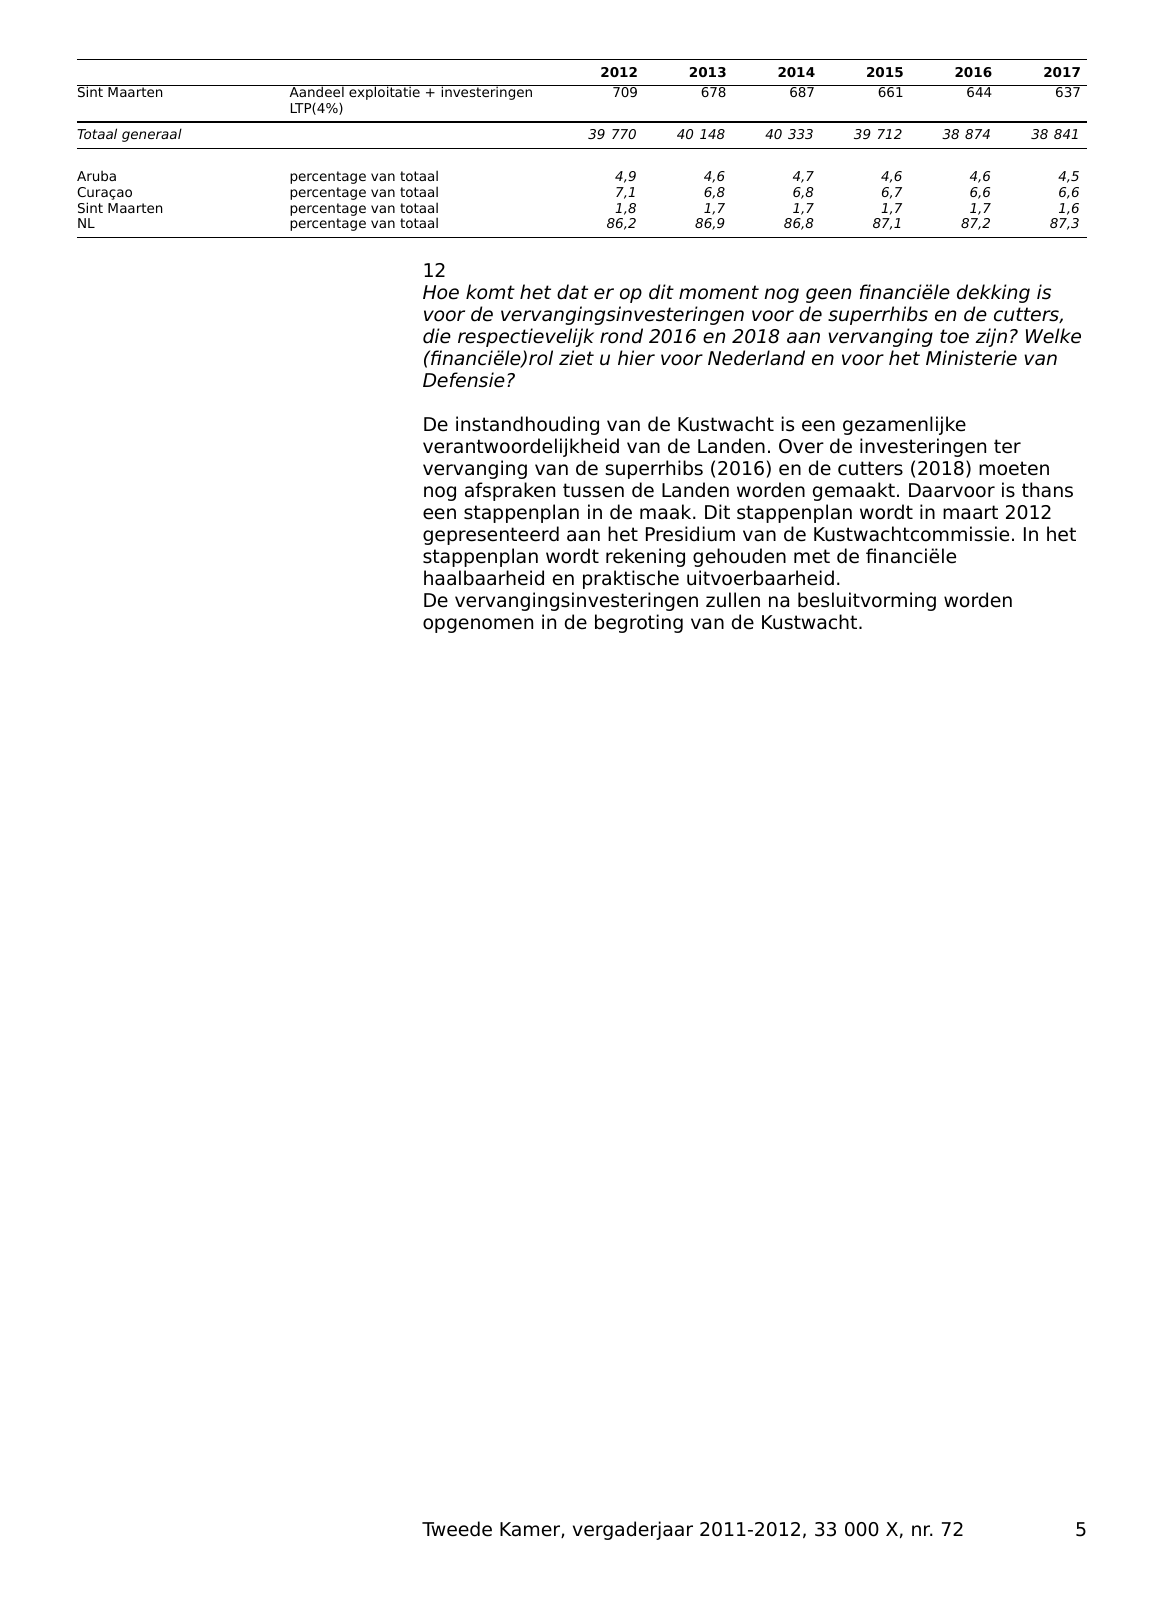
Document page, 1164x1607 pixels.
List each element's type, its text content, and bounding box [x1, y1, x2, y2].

table_header 2012 [555, 60, 644, 85]
table_cell 1,6 [998, 200, 1087, 216]
table_cell 6,8 [644, 185, 732, 200]
table_cell 4,6 [821, 169, 909, 185]
table_cell 86,8 [732, 216, 821, 237]
table_cell 1,7 [732, 200, 821, 216]
table_cell 6,7 [821, 185, 909, 200]
table_cell 4,7 [732, 169, 821, 185]
table_cell Sint Maarten [77, 86, 283, 121]
table_cell 687 [732, 86, 821, 121]
table_cell 4,5 [998, 169, 1087, 185]
table_cell 1,7 [821, 200, 909, 216]
table_cell 87,2 [909, 216, 998, 237]
table_header 2013 [644, 60, 732, 85]
table_cell Aandeel exploitatie + investeringen LTP(4%) [284, 86, 555, 121]
table_cell [284, 123, 555, 147]
table_cell 87,3 [998, 216, 1087, 237]
table_header 2016 [909, 60, 998, 85]
table_cell Curaçao [77, 185, 283, 200]
table_cell percentage van totaal [284, 200, 555, 216]
text De vervangingsinvesteringen zullen na besluitvorming worden opgenomen in de begroting van de Kustwacht. [422, 590, 1087, 634]
table_header [284, 60, 555, 85]
table_cell Aruba [77, 169, 283, 185]
table_cell 6,8 [732, 185, 821, 200]
table_header [77, 60, 283, 85]
table_cell 1,8 [555, 200, 644, 216]
table_cell [732, 149, 821, 169]
table_header 2015 [821, 60, 909, 85]
table_cell [555, 149, 644, 169]
text 12 [422, 260, 1087, 282]
table_cell NL [77, 216, 283, 237]
table_cell [77, 149, 283, 169]
table_cell 644 [909, 86, 998, 121]
table_cell [821, 149, 909, 169]
table_cell percentage van totaal [284, 185, 555, 200]
table_cell 39 770 [555, 123, 644, 147]
text Hoe komt het dat er op dit moment nog geen financiële dekking is voor de vervangingsinvesteringen voor de superrhibs en de cutters, die respectievelijk rond 2016 en 2018 aan vervanging toe zijn? Welke (financiële)rol ziet u hier voor Nederland en voor het Ministerie van Defensie? [422, 282, 1087, 392]
table_cell 6,6 [998, 185, 1087, 200]
table_cell 1,7 [644, 200, 732, 216]
table_header 2014 [732, 60, 821, 85]
table_cell 86,2 [555, 216, 644, 237]
table_cell 7,1 [555, 185, 644, 200]
table_cell [909, 149, 998, 169]
table_cell 4,9 [555, 169, 644, 185]
table_cell [644, 149, 732, 169]
table_cell 40 333 [732, 123, 821, 147]
table_cell 4,6 [644, 169, 732, 185]
table_cell 40 148 [644, 123, 732, 147]
table_cell Totaal generaal [77, 123, 283, 147]
table_cell Sint Maarten [77, 200, 283, 216]
table_cell 39 712 [821, 123, 909, 147]
table_cell percentage van totaal [284, 216, 555, 237]
table_cell 709 [555, 86, 644, 121]
table_header 2017 [998, 60, 1087, 85]
table_cell 38 874 [909, 123, 998, 147]
table_cell 86,9 [644, 216, 732, 237]
table_cell 6,6 [909, 185, 998, 200]
table_cell 637 [998, 86, 1087, 121]
table_cell percentage van totaal [284, 169, 555, 185]
text De instandhouding van de Kustwacht is een gezamenlijke verantwoordelijkheid van de Landen. Over de investeringen ter vervanging van de superrhibs (2016) en de cutters (2018) moeten nog afspraken tussen de Landen worden gemaakt. Daarvoor is thans een stappenplan in de maak. Dit stappenplan wordt in maart 2012 gepresenteerd aan het Presidium van de Kustwachtcommissie. In het stappenplan wordt rekening gehouden met de financiële haalbaarheid en praktische uitvoerbaarheid. [422, 414, 1087, 590]
table_cell 1,7 [909, 200, 998, 216]
table_cell 4,6 [909, 169, 998, 185]
table_cell [998, 149, 1087, 169]
table_cell 87,1 [821, 216, 909, 237]
table_cell 38 841 [998, 123, 1087, 147]
table_cell 661 [821, 86, 909, 121]
table_cell [284, 149, 555, 169]
table_cell 678 [644, 86, 732, 121]
